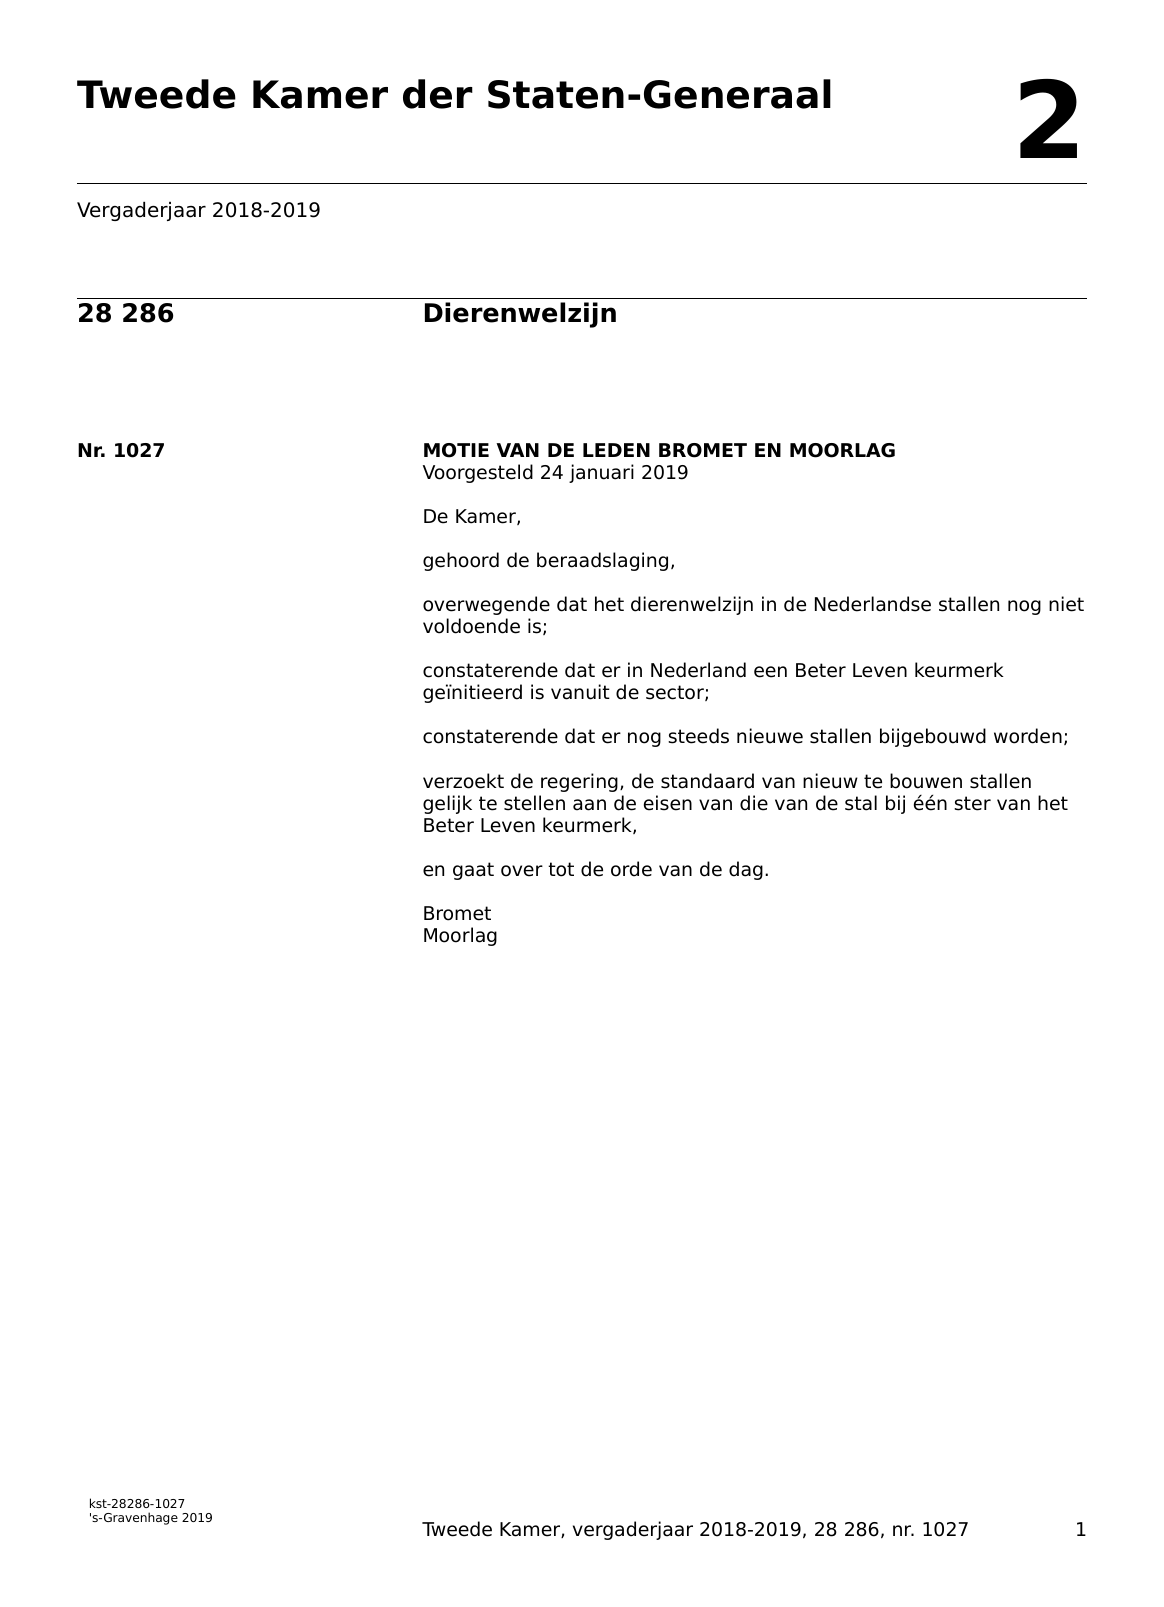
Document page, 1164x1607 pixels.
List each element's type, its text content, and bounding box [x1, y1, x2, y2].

text Voorgesteld 24 januari 2019 [422, 462, 1087, 484]
text verzoekt de regering, de standaard van nieuw te bouwen stallen gelijk te stellen aan de eisen van die van de stal bij één ster van het Beter Leven keurmerk, [422, 771, 1087, 837]
text constaterende dat er in Nederland een Beter Leven keurmerk geïnitieerd is vanuit de sector; [422, 660, 1087, 704]
text Bromet [422, 903, 1087, 925]
text overwegende dat het dierenwelzijn in de Nederlandse stallen nog niet voldoende is; [422, 594, 1087, 638]
text constaterende dat er nog steeds nieuwe stallen bijgebouwd worden; [422, 726, 1087, 748]
text Moorlag [422, 925, 1087, 947]
subtitle Nr. 1027 MOTIE VAN DE LEDEN BROMET EN MOORLAG [77, 440, 1087, 462]
subtitle 28 286 Dierenwelzijn [77, 299, 1087, 329]
text en gaat over tot de orde van de dag. [422, 859, 1087, 881]
table_header Tweede Kamer der Staten-Generaal [77, 59, 886, 183]
table_header 2 [886, 59, 1087, 183]
text De Kamer, [422, 506, 1087, 528]
text gehoord de beraadslaging, [422, 550, 1087, 572]
text 's-Gravenhage 2019 [88, 1511, 323, 1525]
text kst-28286-1027 [88, 1497, 323, 1511]
table_cell Vergaderjaar 2018-2019 [77, 184, 1087, 298]
